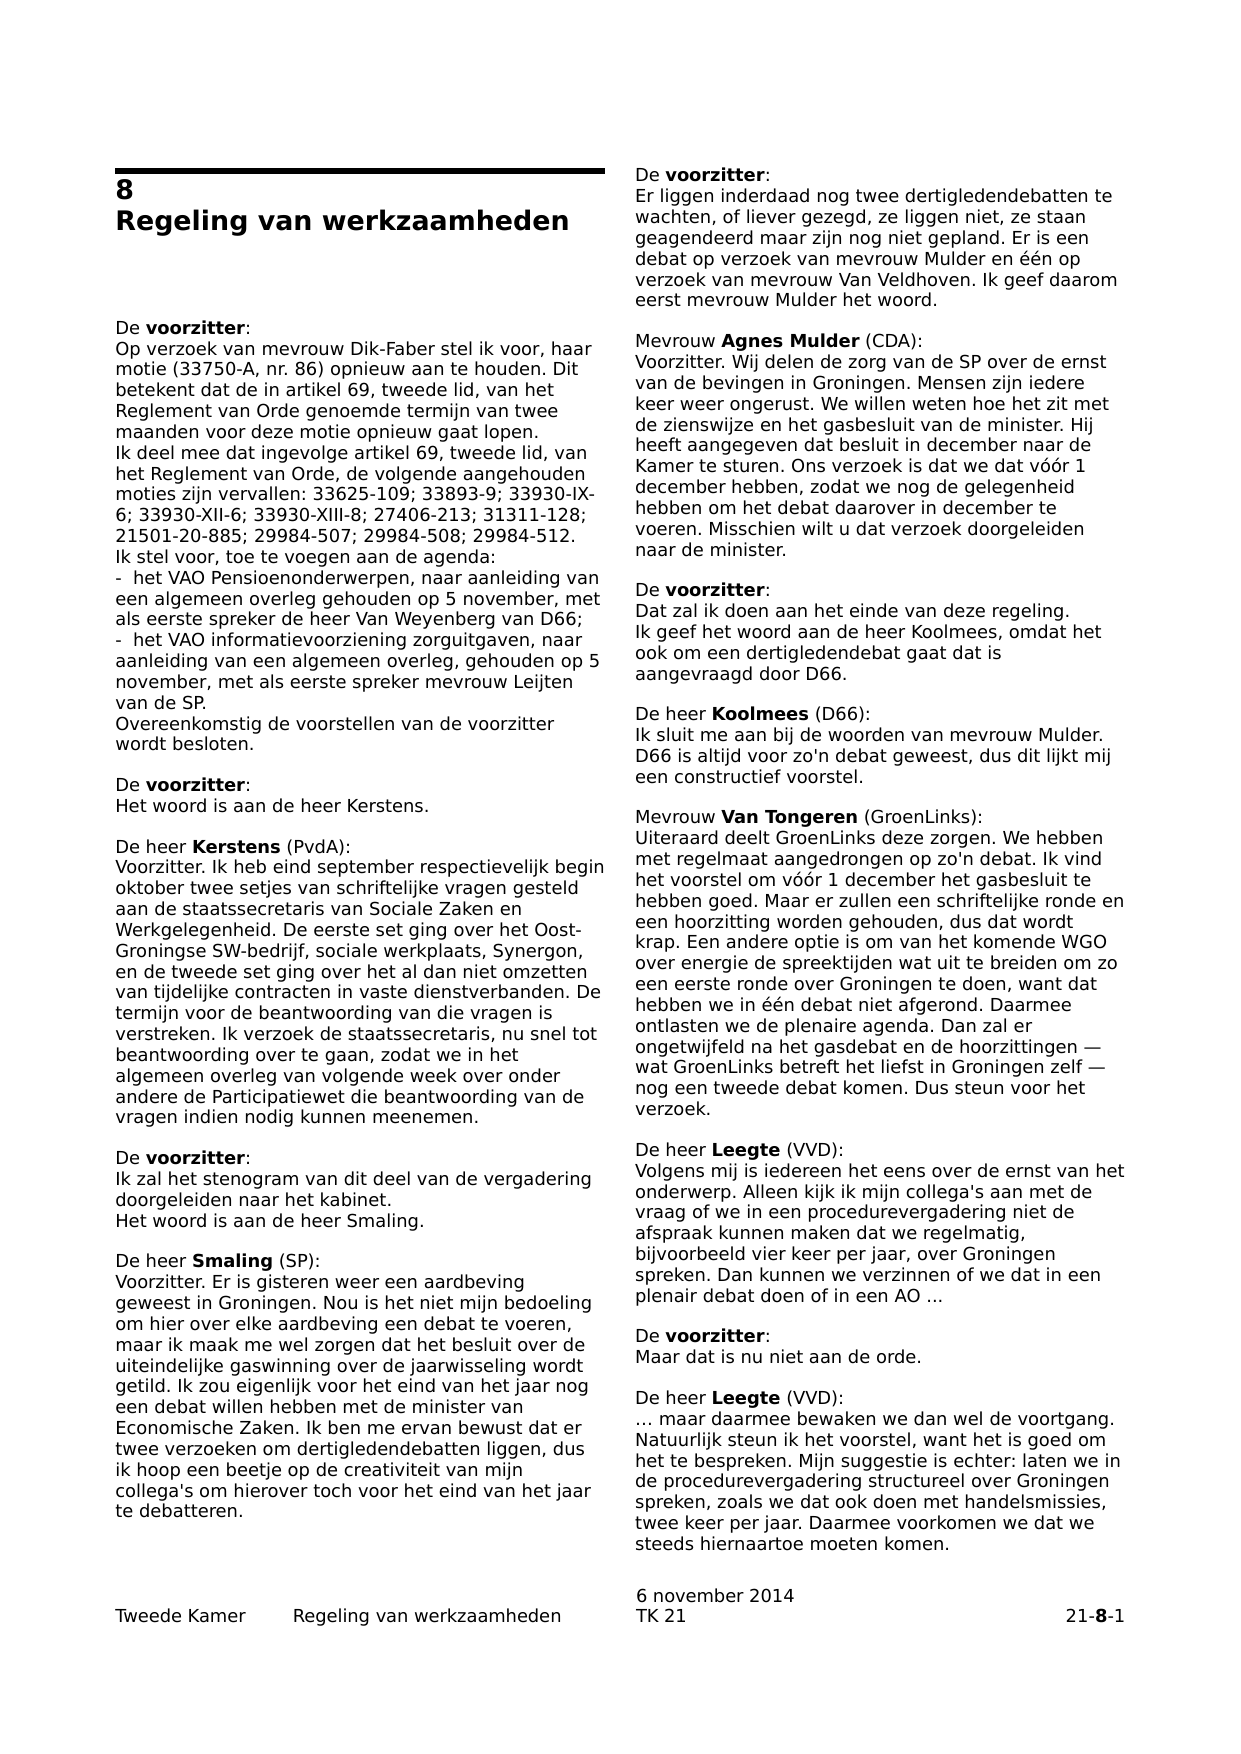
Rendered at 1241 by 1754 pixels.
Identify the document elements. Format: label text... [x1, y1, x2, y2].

text De heer Leegte (VVD): [635, 1388, 1125, 1409]
text Ik stel voor, toe te voegen aan de agenda: [115, 547, 605, 567]
text De heer Koolmees (D66): [635, 704, 1125, 725]
text De heer Leegte (VVD): [635, 1140, 1125, 1161]
text … maar daarmee bewaken we dan wel de voortgang. Natuurlijk steun ik het voorstel, want het is goed om het te bespreken. Mijn suggestie is echter: laten we in de procedurevergadering structureel over Groningen spreken, zoals we dat ook doen met handelsmissies, twee keer per jaar. Daarmee voorkomen we dat we steeds hiernaartoe moeten komen. [635, 1409, 1125, 1554]
text De voorzitter: [115, 775, 605, 796]
text Ik geef het woord aan de heer Koolmees, omdat het ook om een dertigledendebat gaat dat is aangevraagd door D66. [635, 622, 1125, 684]
text Overeenkomstig de voorstellen van de voorzitter wordt besloten. [115, 713, 605, 755]
text De voorzitter: [115, 1148, 605, 1169]
text De voorzitter: [635, 165, 1125, 186]
text Het woord is aan de heer Kerstens. [115, 796, 605, 817]
title 8 Regeling van werkzaamheden [115, 174, 605, 237]
text Ik zal het stenogram van dit deel van de vergadering doorgeleiden naar het kabinet. [115, 1169, 605, 1211]
text Het woord is aan de heer Smaling. [115, 1211, 605, 1231]
text Er liggen inderdaad nog twee dertigledendebatten te wachten, of liever gezegd, ze liggen niet, ze staan geagendeerd maar zijn nog niet gepland. Er is een debat op verzoek van mevrouw Mulder en één op verzoek van mevrouw Van Veldhoven. Ik geef daarom eerst mevrouw Mulder het woord. [635, 186, 1125, 311]
text Voorzitter. Er is gisteren weer een aardbeving geweest in Groningen. Nou is het niet mijn bedoeling om hier over elke aardbeving een debat te voeren, maar ik maak me wel zorgen dat het besluit over de uiteindelijke gaswinning over de jaarwisseling wordt getild. Ik zou eigenlijk voor het eind van het jaar nog een debat willen hebben met de minister van Economische Zaken. Ik ben me ervan bewust dat er twee verzoeken om dertigledendebatten liggen, dus ik hoop een beetje op de creativiteit van mijn collega's om hierover toch voor het eind van het jaar te debatteren. [115, 1272, 605, 1522]
text Uiteraard deelt GroenLinks deze zorgen. We hebben met regelmaat aangedrongen op zo'n debat. Ik vind het voorstel om vóór 1 december het gasbesluit te hebben goed. Maar er zullen een schriftelijke ronde en een hoorzitting worden gehouden, dus dat wordt krap. Een andere optie is om van het komende WGO over energie de spreektijden wat uit te breiden om zo een eerste ronde over Groningen te doen, want dat hebben we in één debat niet afgerond. Daarmee ontlasten we de plenaire agenda. Dan zal er ongetwijfeld na het gasdebat en de hoorzittingen — wat GroenLinks betreft het liefst in Groningen zelf — nog een tweede debat komen. Dus steun voor het verzoek. [635, 828, 1125, 1120]
text De heer Smaling (SP): [115, 1251, 605, 1272]
text Op verzoek van mevrouw Dik-Faber stel ik voor, haar motie (33750-A, nr. 86) opnieuw aan te houden. Dit betekent dat de in artikel 69, tweede lid, van het Reglement van Orde genoemde termijn van twee maanden voor deze motie opnieuw gaat lopen. [115, 338, 605, 442]
text Mevrouw Van Tongeren (GroenLinks): [635, 807, 1125, 828]
text De heer Kerstens (PvdA): [115, 837, 605, 857]
text De voorzitter: [635, 1326, 1125, 1347]
text Voorzitter. Wij delen de zorg van de SP over de ernst van de bevingen in Groningen. Mensen zijn iedere keer weer ongerust. We willen weten hoe het zit met de zienswijze en het gasbesluit van de minister. Hij heeft aangegeven dat besluit in december naar de Kamer te sturen. Ons verzoek is dat we dat vóór 1 december hebben, zodat we nog de gelegenheid hebben om het debat daarover in december te voeren. Misschien wilt u dat verzoek doorgeleiden naar de minister. [635, 352, 1125, 560]
text De voorzitter: [115, 318, 605, 338]
text Dat zal ik doen aan het einde van deze regeling. [635, 601, 1125, 622]
list het VAO informatievoorziening zorguitgaven, naar aanleiding van een algemeen overleg, gehouden op 5 november, met als eerste spreker mevrouw Leijten van de SP. [115, 630, 605, 713]
text Volgens mij is iedereen het eens over de ernst van het onderwerp. Alleen kijk ik mijn collega's aan met de vraag of we in een procedurevergadering niet de afspraak kunnen maken dat we regelmatig, bijvoorbeeld vier keer per jaar, over Groningen spreken. Dan kunnen we verzinnen of we dat in een plenair debat doen of in een AO ... [635, 1161, 1125, 1306]
text Ik sluit me aan bij de woorden van mevrouw Mulder. D66 is altijd voor zo'n debat geweest, dus dit lijkt mij een constructief voorstel. [635, 725, 1125, 787]
text De voorzitter: [635, 580, 1125, 601]
text Ik deel mee dat ingevolge artikel 69, tweede lid, van het Reglement van Orde, de volgende aangehouden moties zijn vervallen: 33625-109; 33893-9; 33930-IX-6; 33930-XII-6; 33930-XIII-8; 27406-213; 31311-128; 21501-20-885; 29984-507; 29984-508; 29984-512. [115, 442, 605, 547]
text Maar dat is nu niet aan de orde. [635, 1347, 1125, 1368]
text Mevrouw Agnes Mulder (CDA): [635, 331, 1125, 352]
text Voorzitter. Ik heb eind september respectievelijk begin oktober twee setjes van schriftelijke vragen gesteld aan de staatssecretaris van Sociale Zaken en Werkgelegenheid. De eerste set ging over het Oost-Groningse SW-bedrijf, sociale werkplaats, Synergon, en de tweede set ging over het al dan niet omzetten van tijdelijke contracten in vaste dienstverbanden. De termijn voor de beantwoording van die vragen is verstreken. Ik verzoek de staatssecretaris, nu snel tot beantwoording over te gaan, zodat we in het algemeen overleg van volgende week over onder andere de Participatiewet die beantwoording van de vragen indien nodig kunnen meenemen. [115, 857, 605, 1128]
list het VAO Pensioenonderwerpen, naar aanleiding van een algemeen overleg gehouden op 5 november, met als eerste spreker de heer Van Weyenberg van D66; [115, 567, 605, 630]
